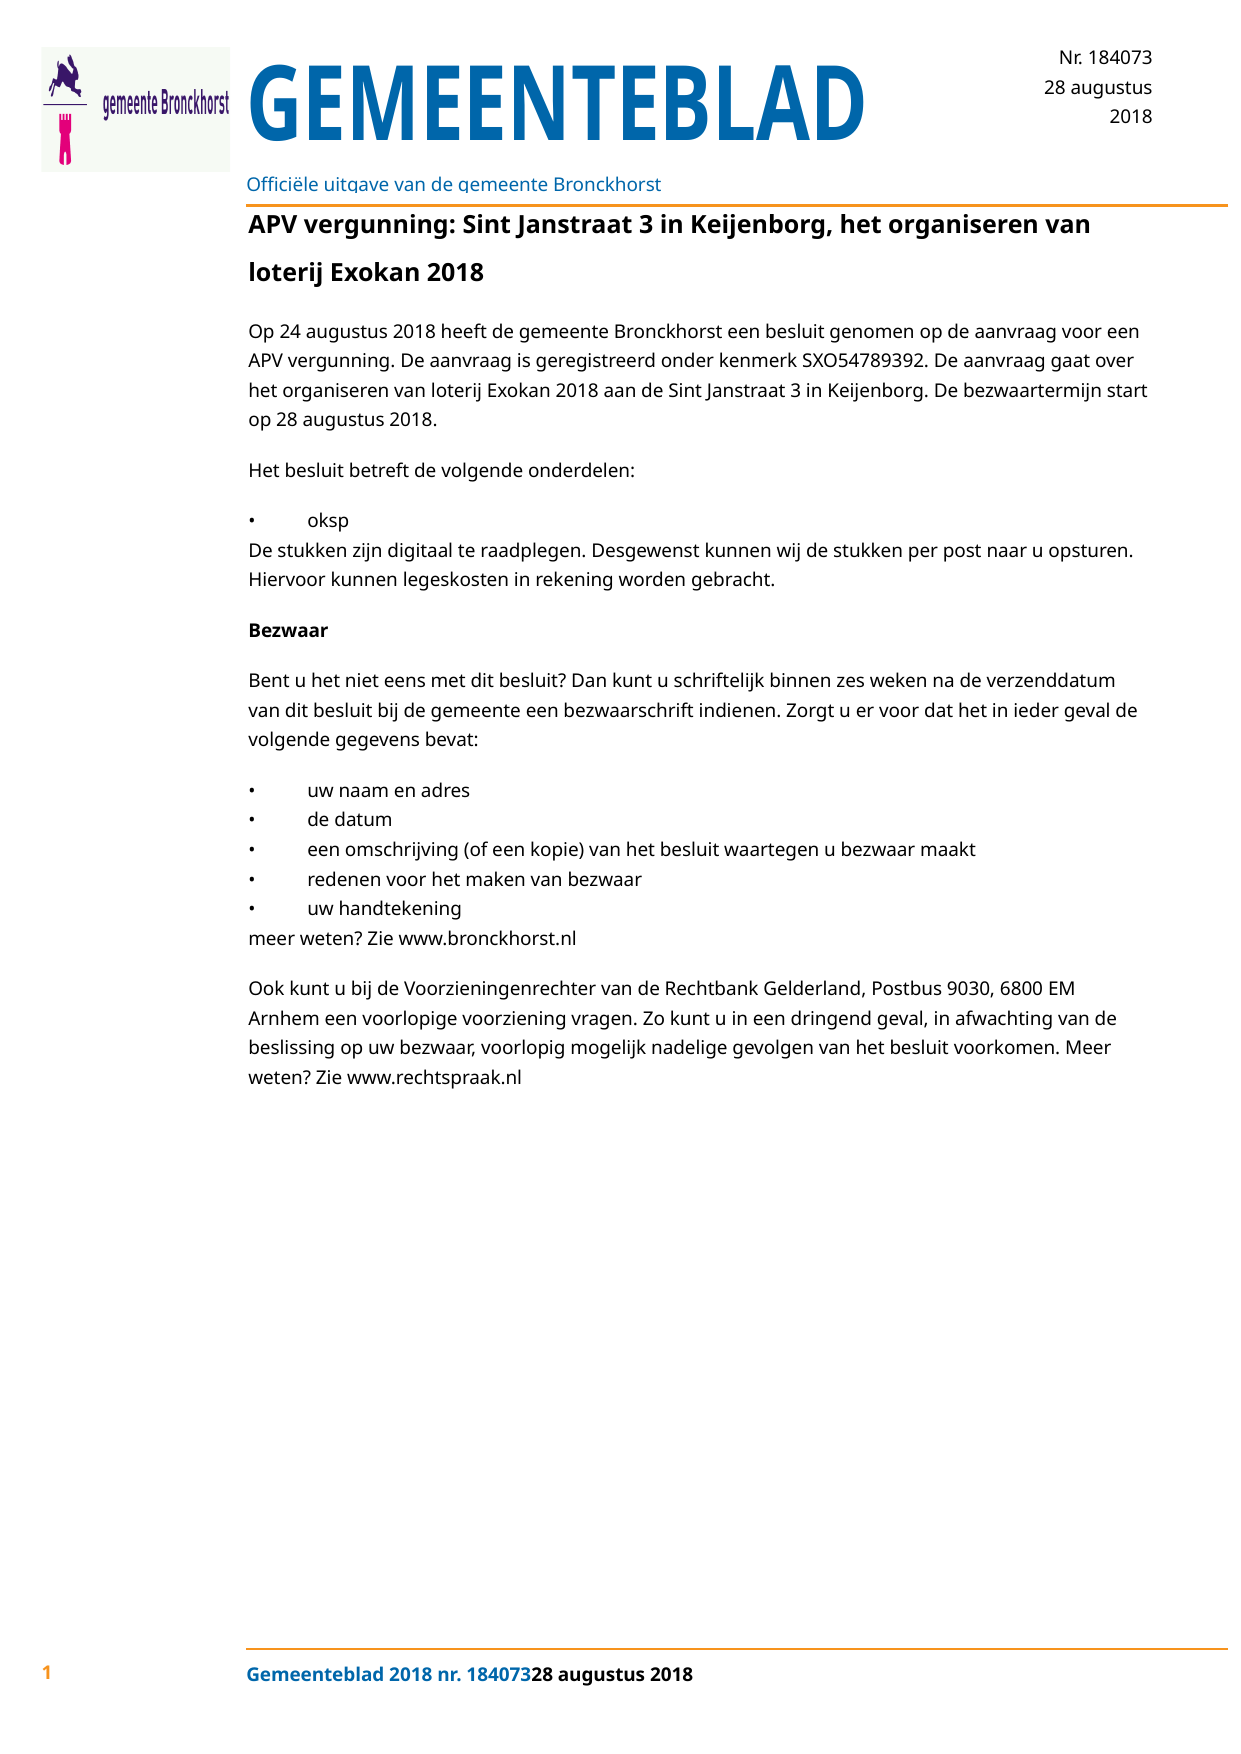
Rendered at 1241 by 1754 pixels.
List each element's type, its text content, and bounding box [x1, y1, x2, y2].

list redenen voor het maken van bezwaar [248, 866, 1152, 892]
list oksp [248, 507, 1152, 533]
text Op 24 augustus 2018 heeft de gemeente Bronckhorst een besluit genomen op de aanvraag voor een APV vergunning. De aanvraag is geregistreerd onder kenmerk SXO54789392. De aanvraag gaat over het organiseren van loterij Exokan 2018 aan de Sint Janstraat 3 in Keijenborg. De bezwaartermijn start op 28 augustus 2018. [248, 318, 1152, 432]
text APV vergunning: Sint Janstraat 3 in Keijenborg, het organiseren van loterij Exokan 2018 [248, 207, 1152, 288]
text meer weten? Zie www.bronckhorst.nl [248, 925, 1152, 951]
list een omschrijving (of een kopie) van het besluit waartegen u bezwaar maakt [248, 836, 1152, 862]
text De stukken zijn digitaal te raadplegen. Desgewenst kunnen wij de stukken per post naar u opsturen. Hiervoor kunnen legeskosten in rekening worden gebracht. [248, 537, 1152, 592]
picture [41, 47, 231, 172]
text Bent u het niet eens met dit besluit? Dan kunt u schriftelijk binnen zes weken na de verzenddatum van dit besluit bij de gemeente een bezwaarschrift indienen. Zorgt u er voor dat het in ieder geval de volgende gegevens bevat: [248, 667, 1152, 752]
list uw handtekening [248, 895, 1152, 921]
list de datum [248, 807, 1152, 832]
text Ook kunt u bij de Voorzieningenrechter van de Rechtbank Gelderland, Postbus 9030, 6800 EM Arnhem een voorlopige voorziening vragen. Zo kunt u in een dringend geval, in afwachting van de beslissing op uw bezwaar, voorlopig mogelijk nadelige gevolgen van het besluit voorkomen. Meer weten? Zie www.rechtspraak.nl [248, 975, 1152, 1090]
list uw naam en adres [248, 777, 1152, 803]
text Het besluit betreft de volgende onderdelen: [248, 457, 1152, 483]
text Bezwaar [248, 617, 1152, 643]
